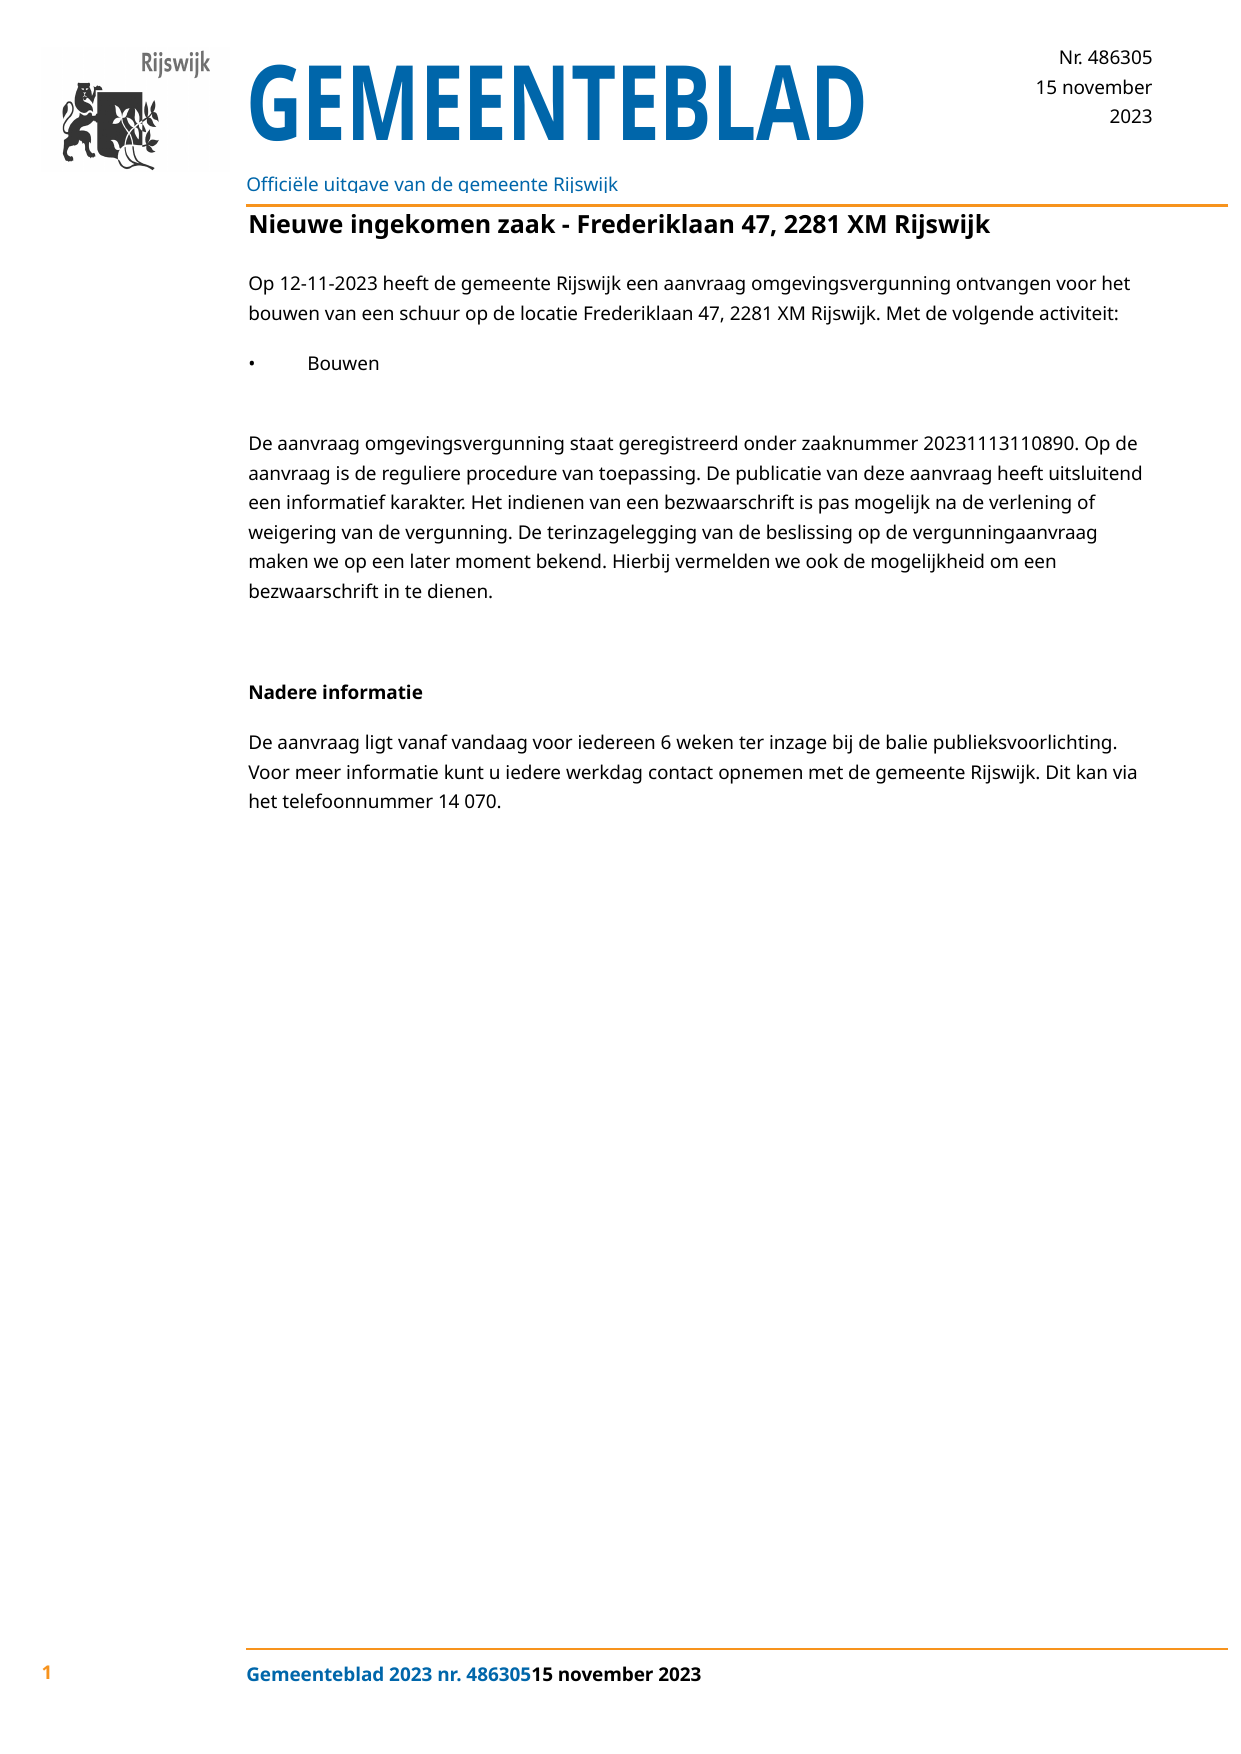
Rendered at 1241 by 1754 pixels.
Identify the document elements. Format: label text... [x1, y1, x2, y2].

text Nadere informatie [248, 679, 1152, 705]
text De aanvraag omgevingsvergunning staat geregistreerd onder zaaknummer 20231113110890. Op de aanvraag is de reguliere procedure van toepassing. De publicatie van deze aanvraag heeft uitsluitend een informatief karakter. Het indienen van een bezwaarschrift is pas mogelijk na de verlening of weigering van de vergunning. De terinzagelegging van de beslissing op de vergunningaanvraag maken we op een later moment bekend. Hierbij vermelden we ook de mogelijkheid om een bezwaarschrift in te dienen. [248, 430, 1152, 604]
list Bouwen [248, 350, 1152, 376]
text Nieuwe ingekomen zaak - Frederiklaan 47, 2281 XM Rijswijk [248, 207, 1152, 241]
picture [41, 47, 231, 172]
text De aanvraag ligt vanaf vandaag voor iedereen 6 weken ter inzage bij de balie publieksvoorlichting. Voor meer informatie kunt u iedere werkdag contact opnemen met de gemeente Rijswijk. Dit kan via het telefoonnummer 14 070. [248, 729, 1152, 814]
text Op 12-11-2023 heeft de gemeente Rijswijk een aanvraag omgevingsvergunning ontvangen voor het bouwen van een schuur op de locatie Frederiklaan 47, 2281 XM Rijswijk. Met de volgende activiteit: [248, 270, 1152, 326]
